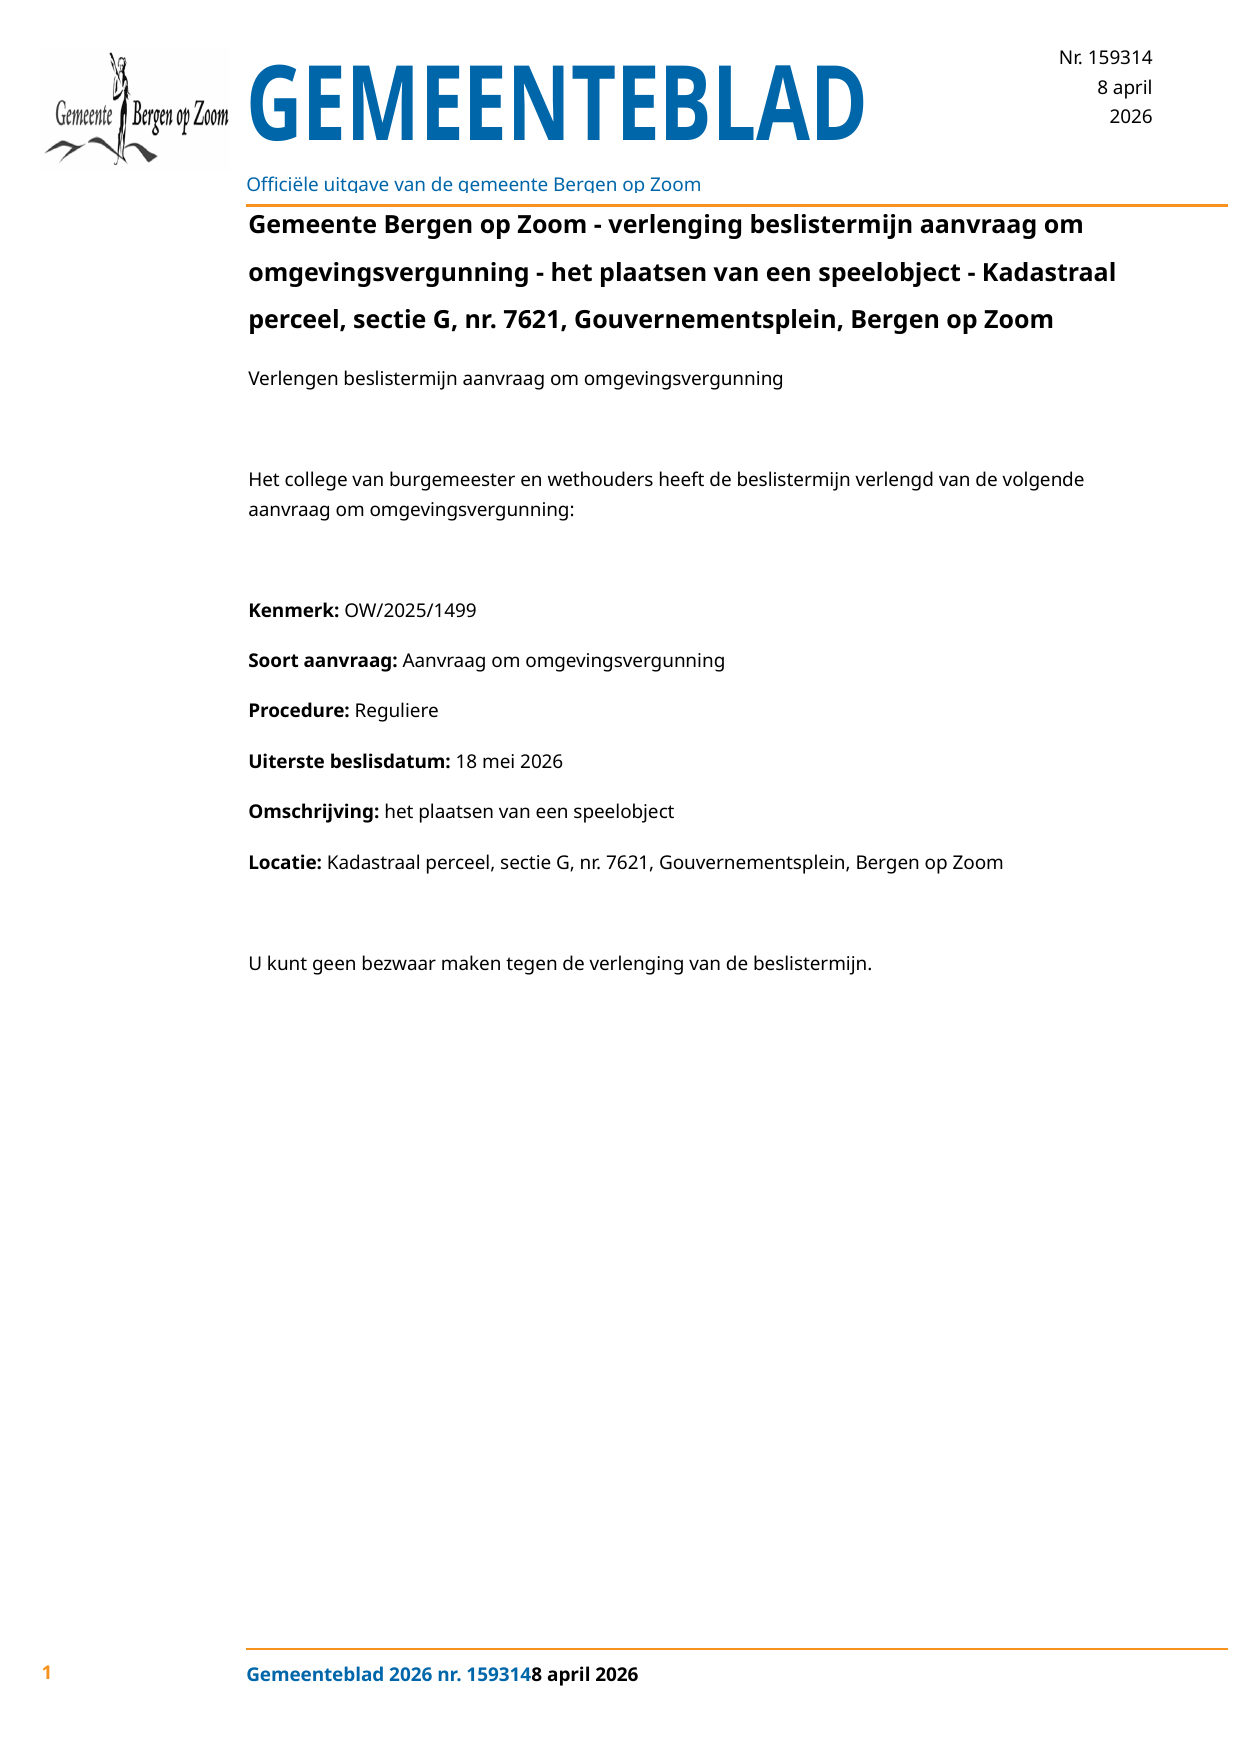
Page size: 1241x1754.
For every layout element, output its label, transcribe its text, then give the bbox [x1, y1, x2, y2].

text Verlengen beslistermijn aanvraag om omgevingsvergunning [248, 366, 1152, 391]
text Gemeente Bergen op Zoom - verlenging beslistermijn aanvraag om omgevingsvergunning - het plaatsen van een speelobject - Kadastraal perceel, sectie G, nr. 7621, Gouvernementsplein, Bergen op Zoom [248, 207, 1152, 336]
text Uiterste beslisdatum: 18 mei 2026 [248, 748, 1152, 774]
picture [41, 47, 231, 172]
text Procedure: Reguliere [248, 698, 1152, 723]
text Kenmerk: OW/2025/1499 [248, 597, 1152, 622]
text U kunt geen bezwaar maken tegen de verlenging van de beslistermijn. [248, 950, 1152, 975]
text Het college van burgemeester en wethouders heeft de beslistermijn verlengd van de volgende aanvraag om omgevingsvergunning: [248, 466, 1152, 522]
text Omschrijving: het plaatsen van een speelobject [248, 798, 1152, 824]
text Locatie: Kadastraal perceel, sectie G, nr. 7621, Gouvernementsplein, Bergen op Zoom [248, 849, 1152, 874]
text Soort aanvraag: Aanvraag om omgevingsvergunning [248, 647, 1152, 673]
